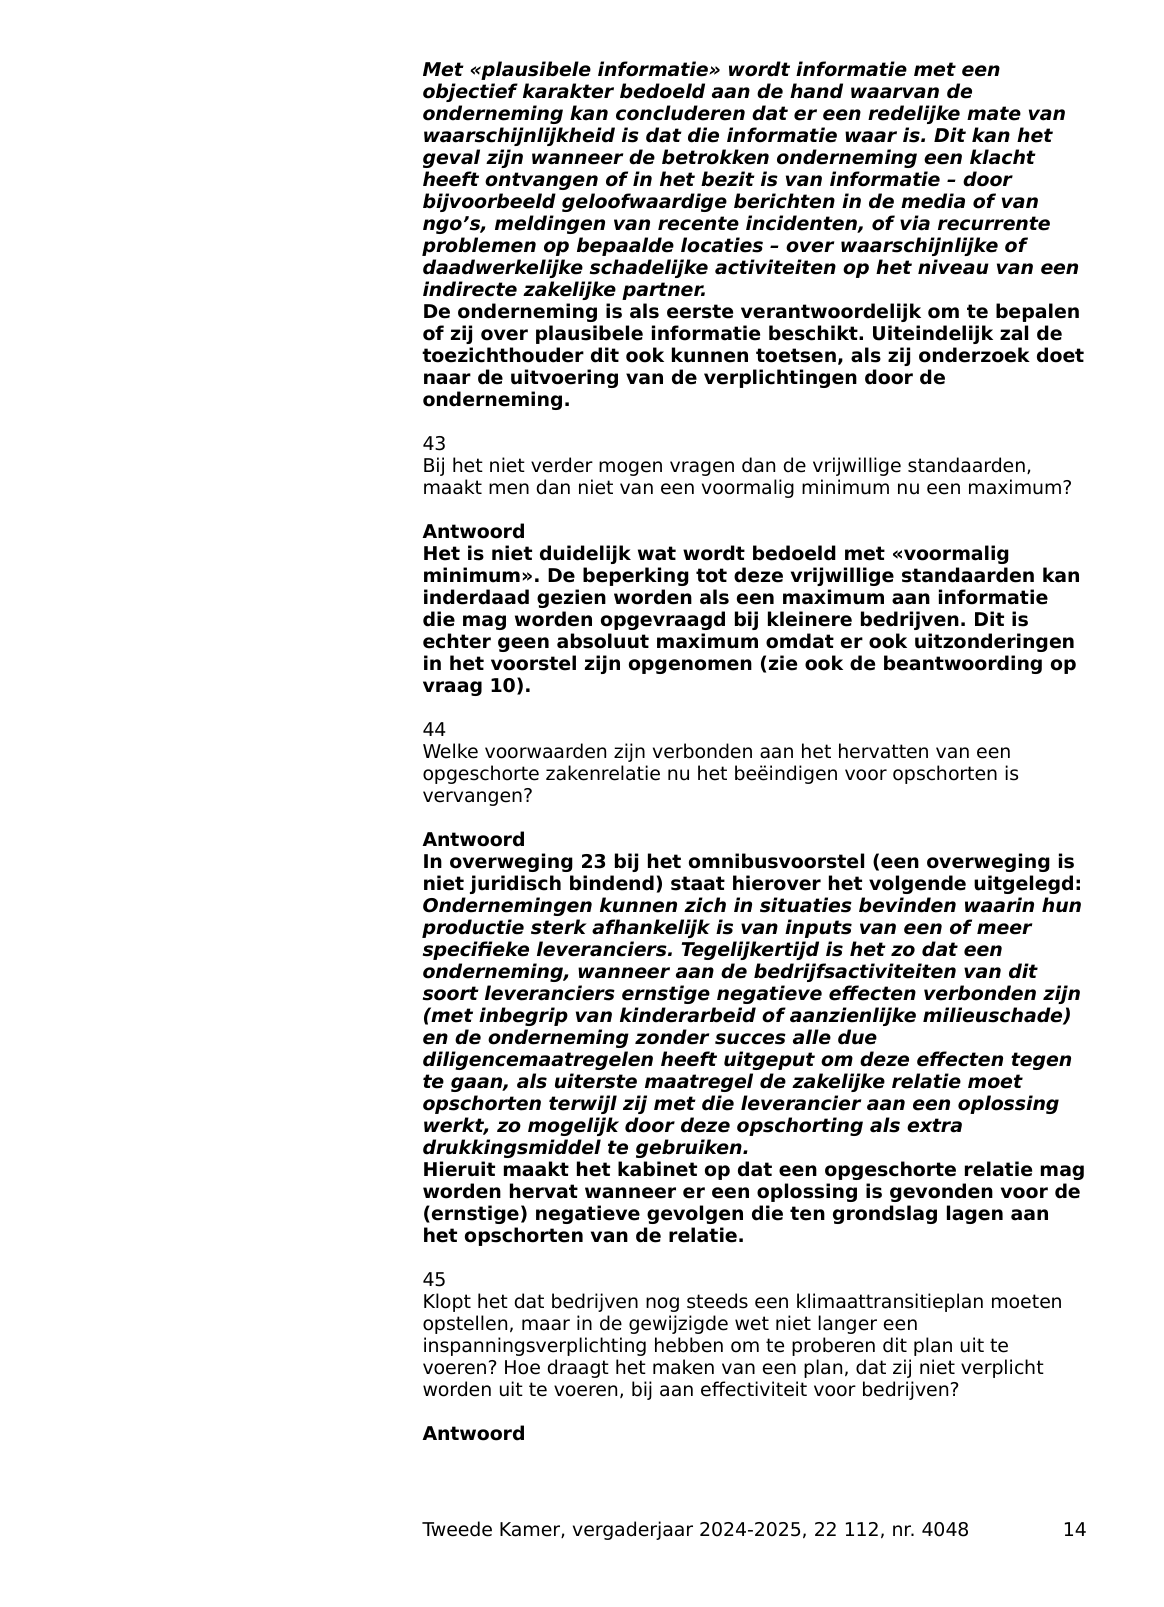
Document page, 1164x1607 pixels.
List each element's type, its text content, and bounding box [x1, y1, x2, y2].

text Hieruit maakt het kabinet op dat een opgeschorte relatie mag worden hervat wanneer er een oplossing is gevonden voor de (ernstige) negatieve gevolgen die ten grondslag lagen aan het opschorten van de relatie. [422, 1159, 1087, 1247]
text Antwoord [422, 829, 1087, 851]
text Ondernemingen kunnen zich in situaties bevinden waarin hun productie sterk afhankelijk is van inputs van een of meer specifieke leveranciers. Tegelijkertijd is het zo dat een onderneming, wanneer aan de bedrijfsactiviteiten van dit soort leveranciers ernstige negatieve effecten verbonden zijn (met inbegrip van kinderarbeid of aanzienlijke milieuschade) en de onderneming zonder succes alle due diligencemaatregelen heeft uitgeput om deze effecten tegen te gaan, als uiterste maatregel de zakelijke relatie moet opschorten terwijl zij met die leverancier aan een oplossing werkt, zo mogelijk door deze opschorting als extra drukkingsmiddel te gebruiken. [422, 895, 1087, 1159]
text De onderneming is als eerste verantwoordelijk om te bepalen of zij over plausibele informatie beschikt. Uiteindelijk zal de toezichthouder dit ook kunnen toetsen, als zij onderzoek doet naar de uitvoering van de verplichtingen door de onderneming. [422, 301, 1087, 411]
text In overweging 23 bij het omnibusvoorstel (een overweging is niet juridisch bindend) staat hierover het volgende uitgelegd: [422, 851, 1087, 895]
text Antwoord [422, 1423, 1087, 1445]
text Bij het niet verder mogen vragen dan de vrijwillige standaarden, maakt men dan niet van een voormalig minimum nu een maximum? [422, 455, 1087, 499]
text 44 [422, 719, 1087, 741]
text Het is niet duidelijk wat wordt bedoeld met «voormalig minimum». De beperking tot deze vrijwillige standaarden kan inderdaad gezien worden als een maximum aan informatie die mag worden opgevraagd bij kleinere bedrijven. Dit is echter geen absoluut maximum omdat er ook uitzonderingen in het voorstel zijn opgenomen (zie ook de beantwoording op vraag 10). [422, 543, 1087, 697]
text 45 [422, 1269, 1087, 1291]
text Welke voorwaarden zijn verbonden aan het hervatten van een opgeschorte zakenrelatie nu het beëindigen voor opschorten is vervangen? [422, 741, 1087, 807]
text Antwoord [422, 521, 1087, 543]
text 43 [422, 433, 1087, 455]
text Klopt het dat bedrijven nog steeds een klimaattransitieplan moeten opstellen, maar in de gewijzigde wet niet langer een inspanningsverplichting hebben om te proberen dit plan uit te voeren? Hoe draagt het maken van een plan, dat zij niet verplicht worden uit te voeren, bij aan effectiviteit voor bedrijven? [422, 1291, 1087, 1401]
text Met «plausibele informatie» wordt informatie met een objectief karakter bedoeld aan de hand waarvan de onderneming kan concluderen dat er een redelijke mate van waarschijnlijkheid is dat die informatie waar is. Dit kan het geval zijn wanneer de betrokken onderneming een klacht heeft ontvangen of in het bezit is van informatie – door bijvoorbeeld geloofwaardige berichten in de media of van ngo’s, meldingen van recente incidenten, of via recurrente problemen op bepaalde locaties – over waarschijnlijke of daadwerkelijke schadelijke activiteiten op het niveau van een indirecte zakelijke partner. [422, 59, 1087, 301]
